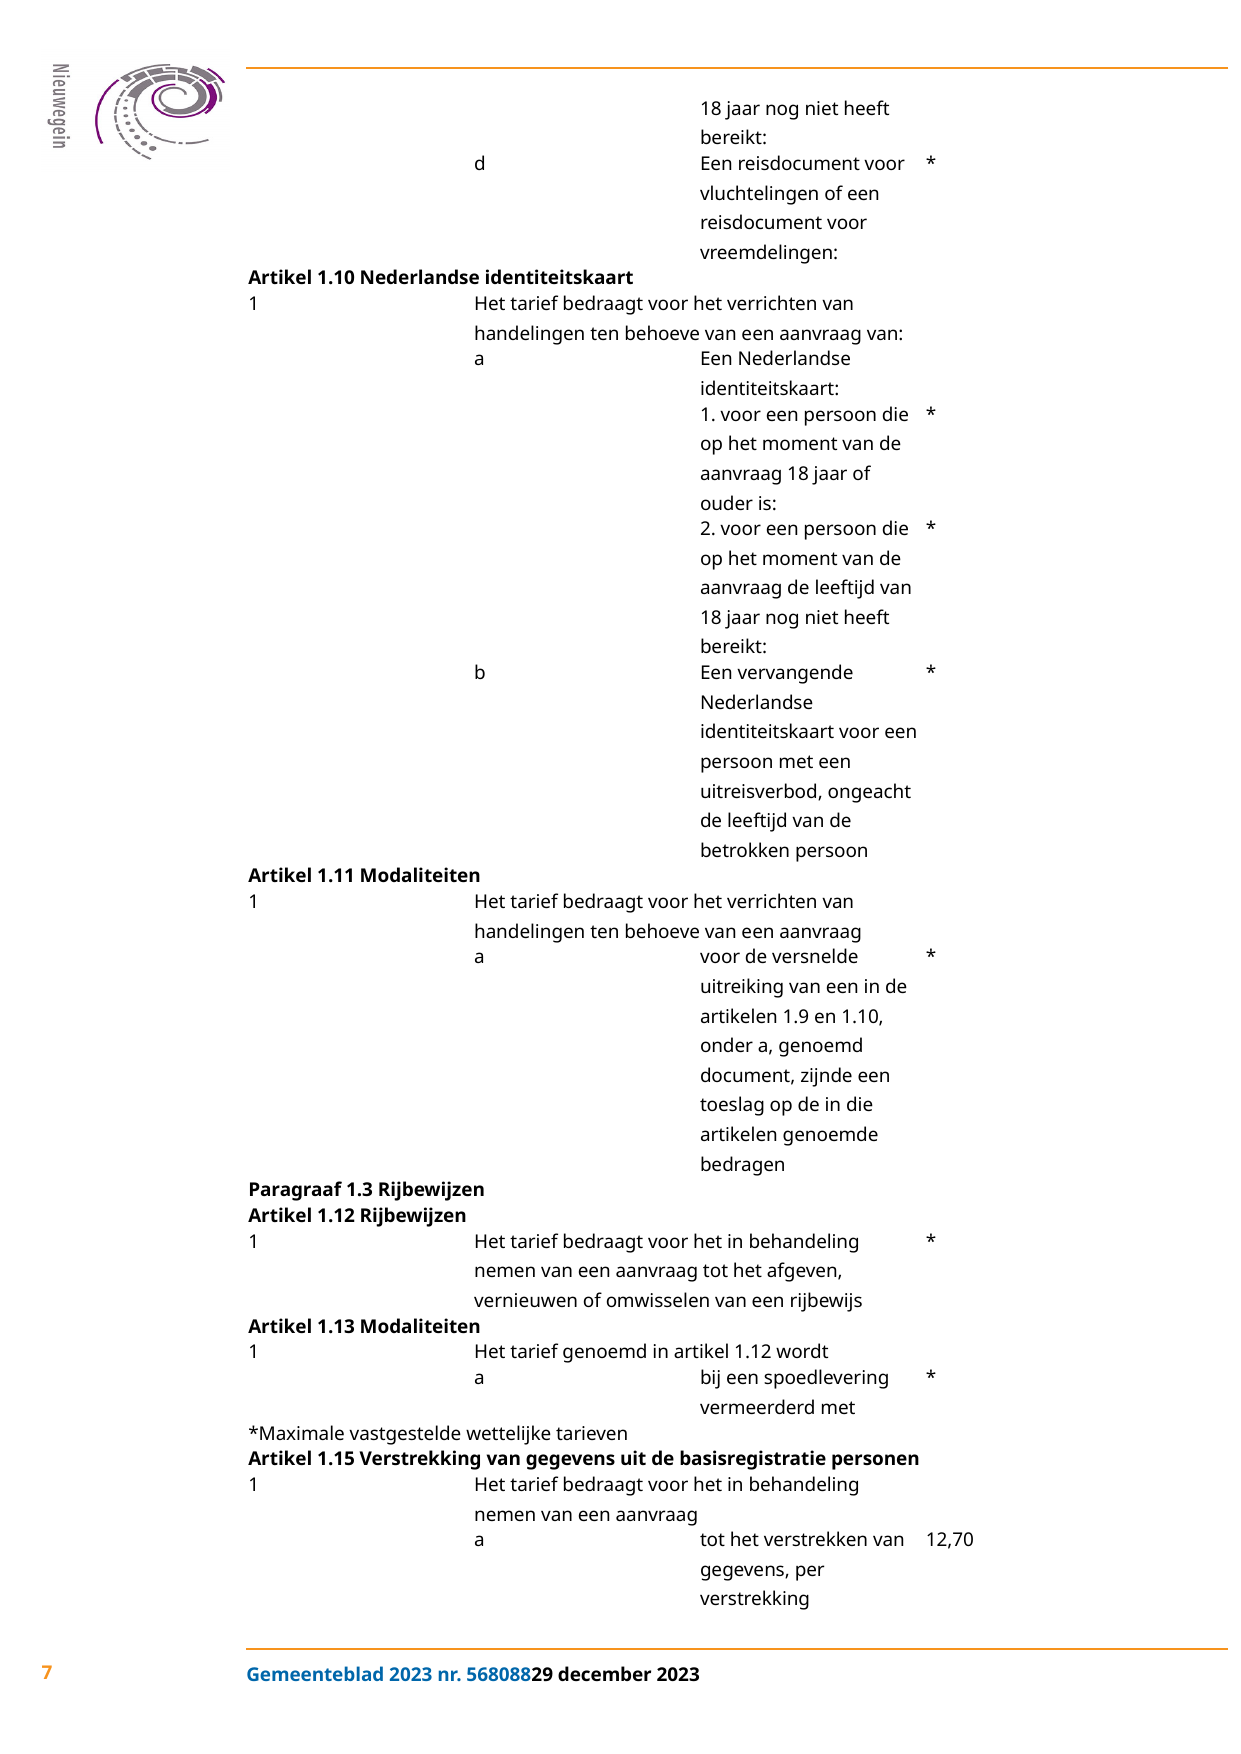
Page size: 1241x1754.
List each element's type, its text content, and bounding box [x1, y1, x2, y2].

table_cell 18 jaar nog niet heeft bereikt: [700, 95, 926, 150]
table_cell [926, 1445, 1152, 1471]
table_cell * [926, 401, 1152, 515]
table_cell [926, 1202, 1152, 1228]
table_cell tot het verstrekken van gegevens, per verstrekking [700, 1526, 926, 1611]
table_cell [248, 944, 474, 1177]
table_cell [248, 150, 474, 264]
table_cell Het tarief bedraagt voor het in behandeling nemen van een aanvraag tot het afgeven, vernieuwen of omwisselen van een rijbewijs [474, 1228, 926, 1313]
table_cell [248, 1364, 474, 1420]
table_cell Een vervangende Nederlandse identiteitskaart voor een persoon met een uitreisverbod, ongeacht de leeftijd van de betrokken persoon [700, 660, 926, 863]
table_cell 2. voor een persoon die op het moment van de aanvraag de leeftijd van 18 jaar nog niet heeft bereikt: [700, 515, 926, 659]
table_cell Artikel 1.11 Modaliteiten [248, 863, 926, 888]
table_cell [926, 889, 1152, 944]
table_cell Het tarief genoemd in artikel 1.12 wordt [474, 1339, 926, 1364]
table_cell Het tarief bedraagt voor het verrichten van handelingen ten behoeve van een aanvraag [474, 889, 926, 944]
table_cell [248, 346, 474, 401]
table_cell [926, 290, 1152, 346]
table_cell bij een spoedlevering vermeerderd met [700, 1364, 926, 1420]
table_cell Artikel 1.15 Verstrekking van gegevens uit de basisregistratie personen [248, 1445, 926, 1471]
table_cell Een Nederlandse identiteitskaart: [700, 346, 926, 401]
picture [41, 47, 231, 172]
table_cell Artikel 1.10 Nederlandse identiteitskaart [248, 265, 926, 290]
table_cell b [474, 660, 700, 863]
table_cell Artikel 1.12 Rijbewijzen [248, 1202, 926, 1228]
table_cell * [926, 944, 1152, 1177]
table_cell [926, 863, 1152, 888]
table_cell 1 [248, 1339, 474, 1364]
table_cell [474, 515, 700, 659]
table_cell Het tarief bedraagt voor het verrichten van handelingen ten behoeve van een aanvraag van: [474, 290, 926, 346]
table_cell 1 [248, 1228, 474, 1313]
table_cell [248, 401, 474, 515]
table_cell a [474, 1364, 700, 1420]
table_cell [248, 515, 474, 659]
table_cell Een reisdocument voor vluchtelingen of een reisdocument voor vreemdelingen: [700, 150, 926, 264]
table_cell 1. voor een persoon die op het moment van de aanvraag 18 jaar of ouder is: [700, 401, 926, 515]
table_cell Het tarief bedraagt voor het in behandeling nemen van een aanvraag [474, 1471, 926, 1526]
table_cell [248, 95, 474, 150]
table_cell * [926, 150, 1152, 264]
table_cell Paragraaf 1.3 Rijbewijzen [248, 1177, 1152, 1202]
table_cell 1 [248, 889, 474, 944]
table_cell [926, 346, 1152, 401]
table_cell [474, 401, 700, 515]
table_cell * [926, 1228, 1152, 1313]
table_cell [926, 1339, 1152, 1364]
table_cell * [926, 1364, 1152, 1420]
table_cell 1 [248, 290, 474, 346]
table_cell 12,70 [926, 1526, 1152, 1611]
table_cell Artikel 1.13 Modaliteiten [248, 1313, 926, 1339]
table_cell a [474, 346, 700, 401]
table_cell a [474, 944, 700, 1177]
table_cell [474, 95, 700, 150]
table_cell d [474, 150, 700, 264]
table_cell *Maximale vastgestelde wettelijke tarieven [248, 1420, 1152, 1445]
table_cell [248, 660, 474, 863]
table_cell 1 [248, 1471, 474, 1526]
table_cell [248, 1526, 474, 1611]
table_cell [926, 1471, 1152, 1526]
table_cell [926, 95, 1152, 150]
table_cell a [474, 1526, 700, 1611]
table_cell [926, 265, 1152, 290]
table_cell voor de versnelde uitreiking van een in de artikelen 1.9 en 1.10, onder a, genoemd document, zijnde een toeslag op de in die artikelen genoemde bedragen [700, 944, 926, 1177]
table_cell * [926, 515, 1152, 659]
table_cell [926, 1313, 1152, 1339]
table_cell * [926, 660, 1152, 863]
